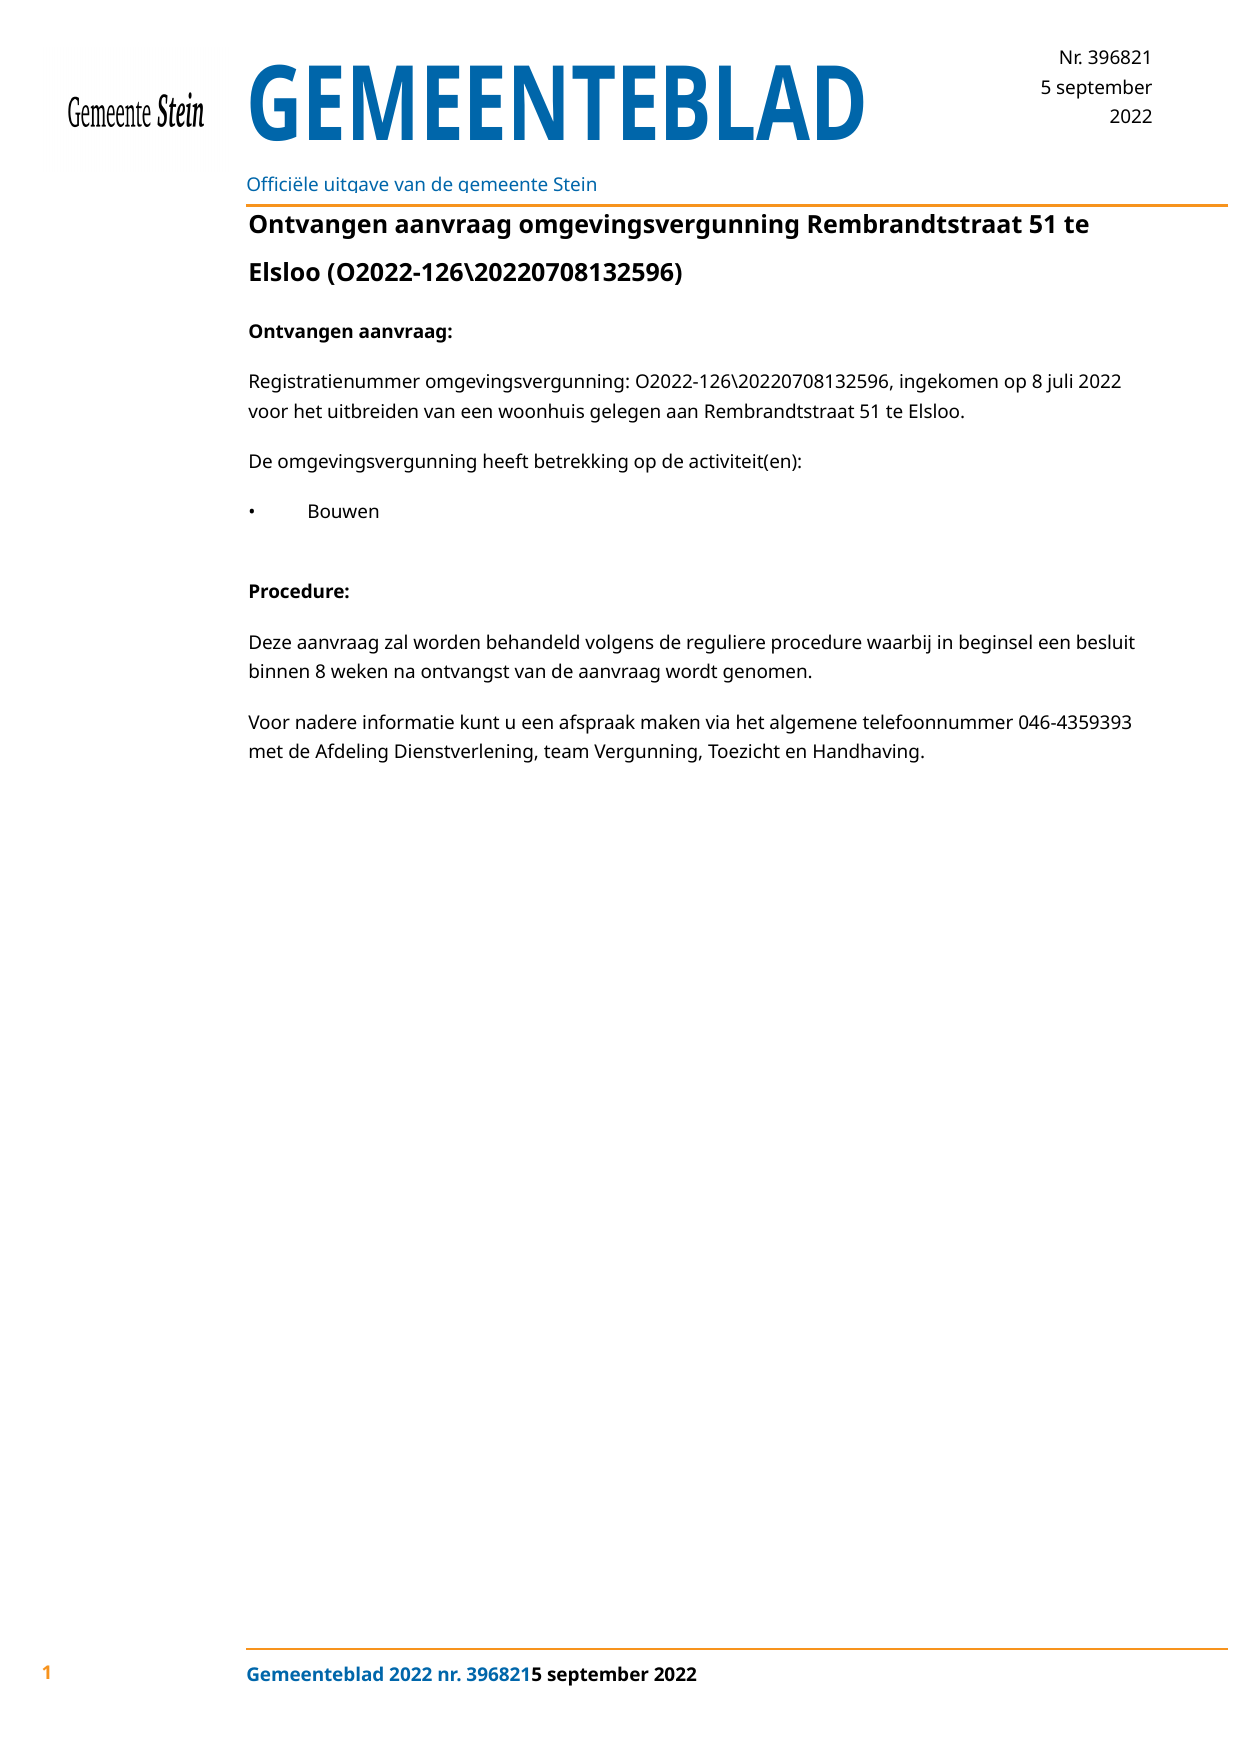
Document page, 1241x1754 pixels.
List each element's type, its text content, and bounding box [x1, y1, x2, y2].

text Voor nadere informatie kunt u een afspraak maken via het algemene telefoonnummer 046-4359393 met de Afdeling Dienstverlening, team Vergunning, Toezicht en Handhaving. [248, 709, 1152, 764]
text Ontvangen aanvraag: [248, 318, 1152, 344]
picture [41, 47, 231, 172]
list Bouwen [248, 499, 1152, 524]
text Procedure: [248, 579, 1152, 604]
text De omgevingsvergunning heeft betrekking op de activiteit(en): [248, 448, 1152, 474]
text Deze aanvraag zal worden behandeld volgens de reguliere procedure waarbij in beginsel een besluit binnen 8 weken na ontvangst van de aanvraag wordt genomen. [248, 629, 1152, 684]
text Ontvangen aanvraag omgevingsvergunning Rembrandtstraat 51 te Elsloo (O2022-126\20220708132596) [248, 207, 1152, 288]
text Registratienummer omgevingsvergunning: O2022-126\20220708132596, ingekomen op 8 juli 2022 voor het uitbreiden van een woonhuis gelegen aan Rembrandtstraat 51 te Elsloo. [248, 368, 1152, 424]
